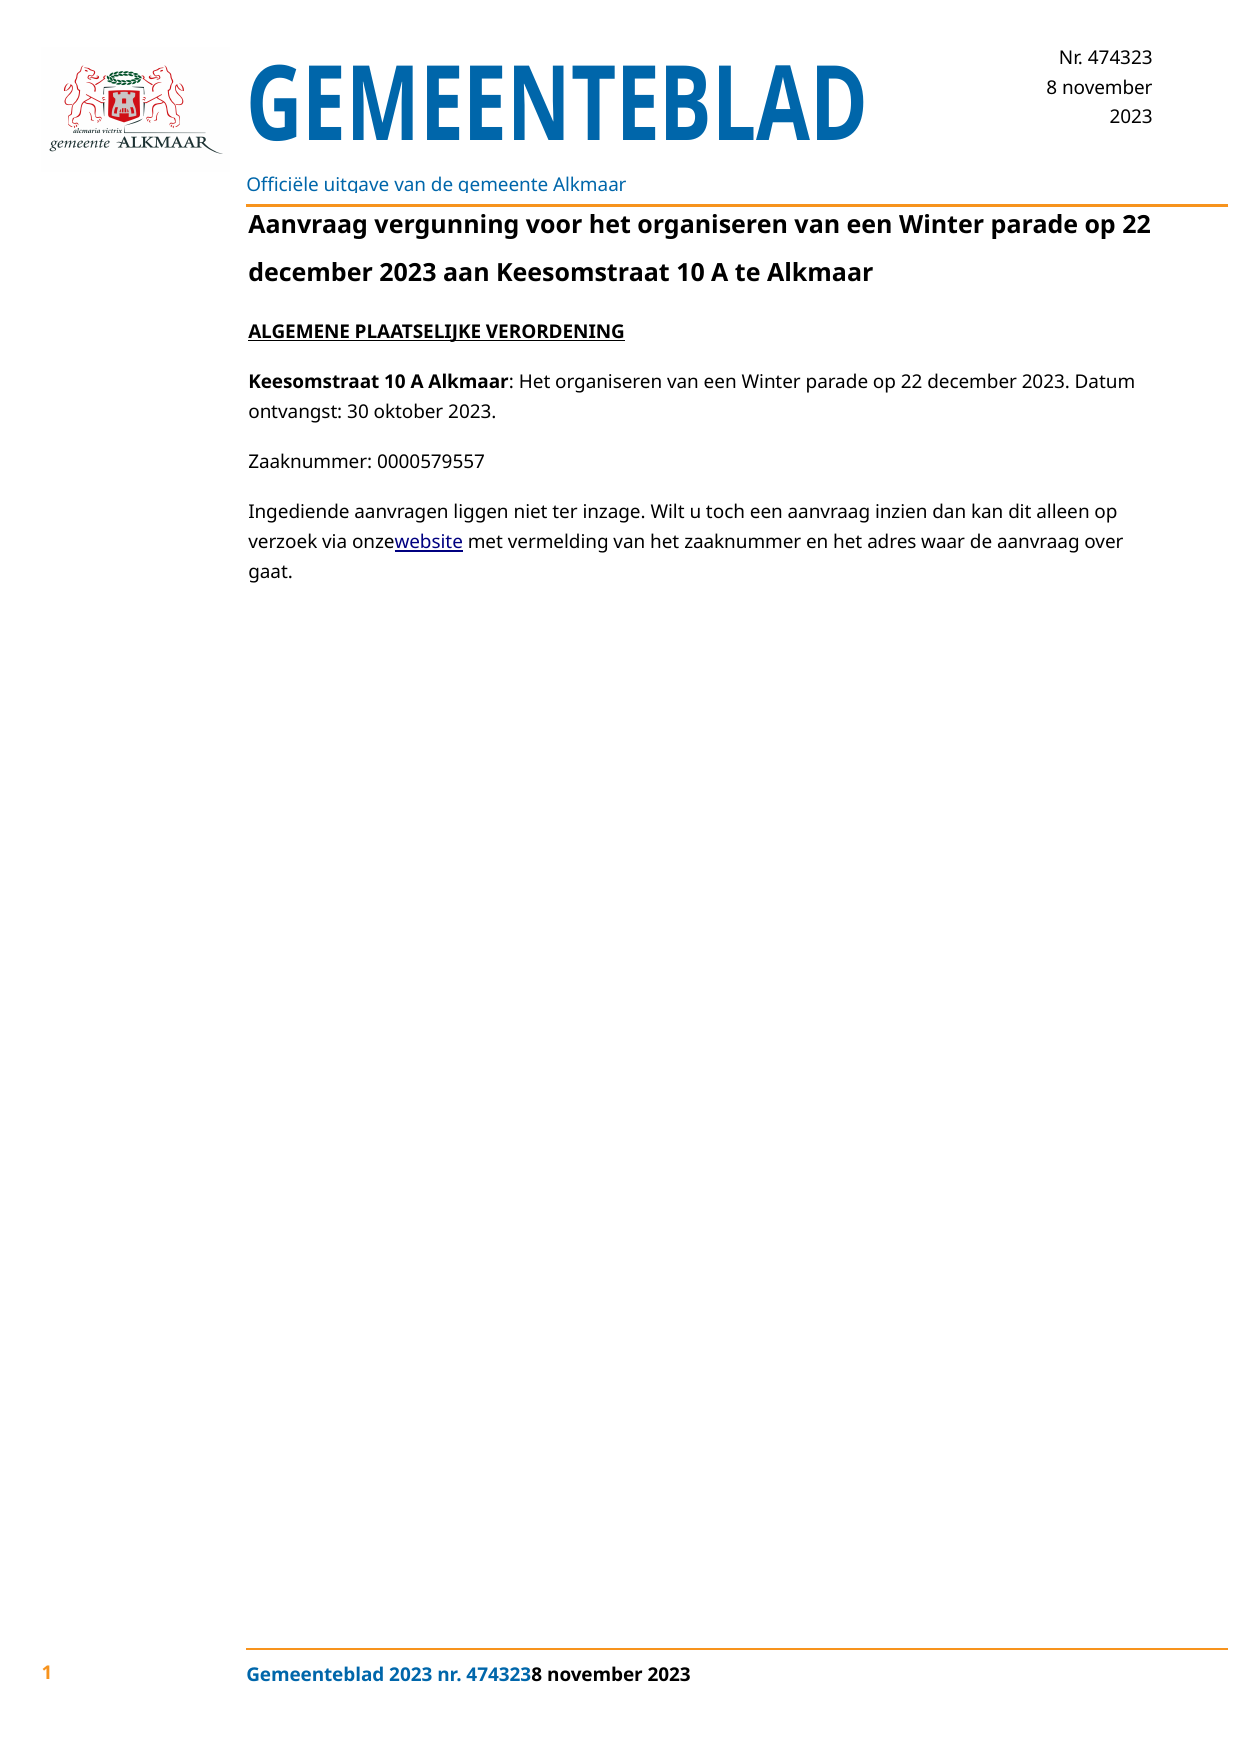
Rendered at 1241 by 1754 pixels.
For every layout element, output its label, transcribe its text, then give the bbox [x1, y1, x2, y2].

text ALGEMENE PLAATSELIJKE VERORDENING [248, 318, 1152, 344]
text Ingediende aanvragen liggen niet ter inzage. Wilt u toch een aanvraag inzien dan kan dit alleen op verzoek via onzewebsite met vermelding van het zaaknummer en het adres waar de aanvraag over gaat. [248, 499, 1152, 584]
text Keesomstraat 10 A Alkmaar: Het organiseren van een Winter parade op 22 december 2023. Datum ontvangst: 30 oktober 2023. [248, 368, 1152, 424]
picture [41, 47, 231, 172]
text Aanvraag vergunning voor het organiseren van een Winter parade op 22 december 2023 aan Keesomstraat 10 A te Alkmaar [248, 207, 1152, 288]
text Zaaknummer: 0000579557 [248, 448, 1152, 474]
